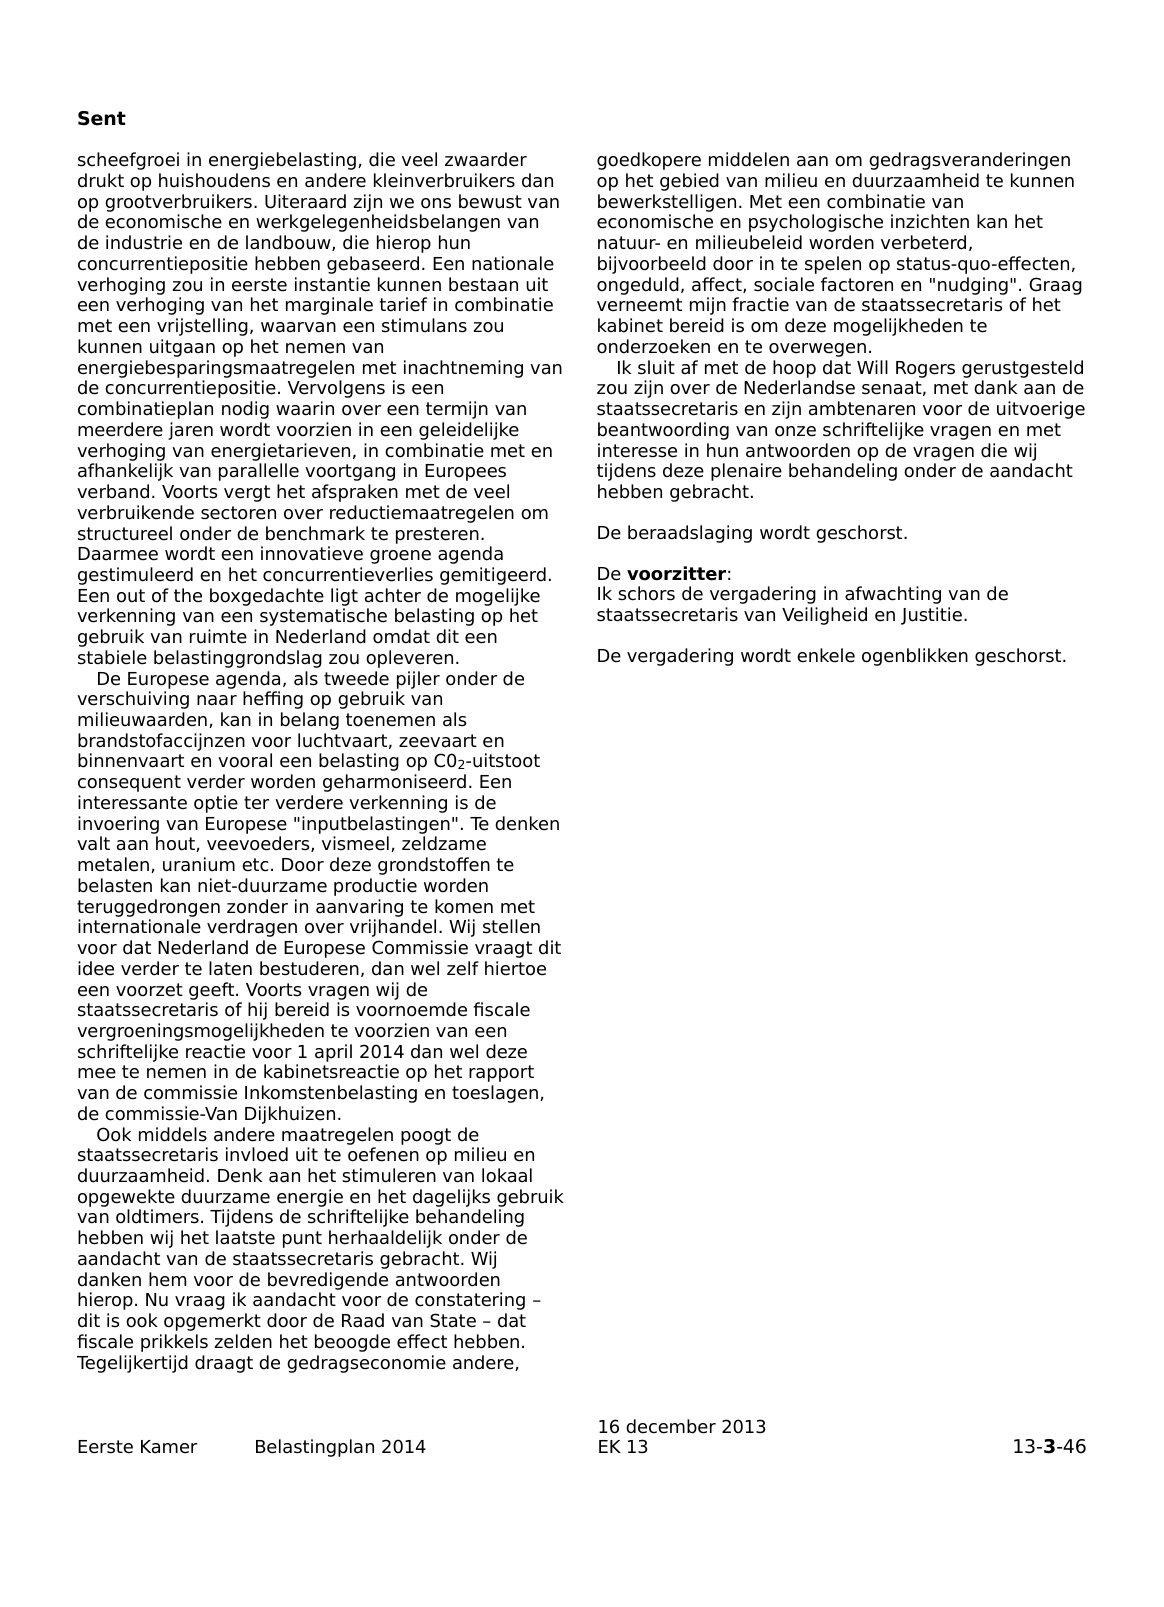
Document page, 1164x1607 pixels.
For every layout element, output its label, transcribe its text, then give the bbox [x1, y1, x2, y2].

text goedkopere middelen aan om gedragsveranderingen op het gebied van milieu en duurzaamheid te kunnen bewerkstelligen. Met een combinatie van economische en psychologische inzichten kan het natuur- en milieubeleid worden verbeterd, bijvoorbeeld door in te spelen op status-quo-effecten, ongeduld, affect, sociale factoren en "nudging". Graag verneemt mijn fractie van de staatssecretaris of het kabinet bereid is om deze mogelijkheden te onderzoeken en te overwegen. [596, 150, 1087, 357]
text Ook middels andere maatregelen poogt de staatssecretaris invloed uit te oefenen op milieu en duurzaamheid. Denk aan het stimuleren van lokaal opgewekte duurzame energie en het dagelijks gebruik van oldtimers. Tijdens de schriftelijke behandeling hebben wij het laatste punt herhaaldelijk onder de aandacht van de staatssecretaris gebracht. Wij danken hem voor de bevredigende antwoorden hierop. Nu vraag ik aandacht voor de constatering – dit is ook opgemerkt door de Raad van State – dat fiscale prikkels zelden het beoogde effect hebben. Tegelijkertijd draagt de gedragseconomie andere, [77, 1124, 567, 1373]
text Ik sluit af met de hoop dat Will Rogers gerustgesteld zou zijn over de Nederlandse senaat, met dank aan de staatssecretaris en zijn ambtenaren voor de uitvoerige beantwoording van onze schriftelijke vragen en met interesse in hun antwoorden op de vragen die wij tijdens deze plenaire behandeling onder de aandacht hebben gebracht. [596, 357, 1087, 503]
text De vergadering wordt enkele ogenblikken geschorst. [596, 646, 1087, 666]
text scheefgroei in energiebelasting, die veel zwaarder drukt op huishoudens en andere kleinverbruikers dan op grootverbruikers. Uiteraard zijn we ons bewust van de economische en werkgelegenheidsbelangen van de industrie en de landbouw, die hierop hun concurrentiepositie hebben gebaseerd. Een nationale verhoging zou in eerste instantie kunnen bestaan uit een verhoging van het marginale tarief in combinatie met een vrijstelling, waarvan een stimulans zou kunnen uitgaan op het nemen van energiebesparingsmaatregelen met inachtneming van de concurrentiepositie. Vervolgens is een combinatieplan nodig waarin over een termijn van meerdere jaren wordt voorzien in een geleidelijke verhoging van energietarieven, in combinatie met en afhankelijk van parallelle voortgang in Europees verband. Voorts vergt het afspraken met de veel verbruikende sectoren over reductiemaatregelen om structureel onder de benchmark te presteren. Daarmee wordt een innovatieve groene agenda gestimuleerd en het concurrentieverlies gemitigeerd. Een out of the boxgedachte ligt achter de mogelijke verkenning van een systematische belasting op het gebruik van ruimte in Nederland omdat dit een stabiele belastinggrondslag zou opleveren. [77, 150, 567, 668]
text De voorzitter: [596, 563, 1087, 584]
text Ik schors de vergadering in afwachting van de staatssecretaris van Veiligheid en Justitie. [596, 584, 1087, 626]
text De beraadslaging wordt geschorst. [596, 523, 1087, 543]
text De Europese agenda, als tweede pijler onder de verschuiving naar heffing op gebruik van milieuwaarden, kan in belang toenemen als brandstofaccijnzen voor luchtvaart, zeevaart en binnenvaart en vooral een belasting op C02-uitstoot consequent verder worden geharmoniseerd. Een interessante optie ter verdere verkenning is de invoering van Europese "inputbelastingen". Te denken valt aan hout, veevoeders, vismeel, zeldzame metalen, uranium etc. Door deze grondstoffen te belasten kan niet-duurzame productie worden teruggedrongen zonder in aanvaring te komen met internationale verdragen over vrijhandel. Wij stellen voor dat Nederland de Europese Commissie vraagt dit idee verder te laten bestuderen, dan wel zelf hiertoe een voorzet geeft. Voorts vragen wij de staatssecretaris of hij bereid is voornoemde fiscale vergroeningsmogelijkheden te voorzien van een schriftelijke reactie voor 1 april 2014 dan wel deze mee te nemen in de kabinetsreactie op het rapport van de commissie Inkomstenbelasting en toeslagen, de commissie-Van Dijkhuizen. [77, 668, 567, 1124]
